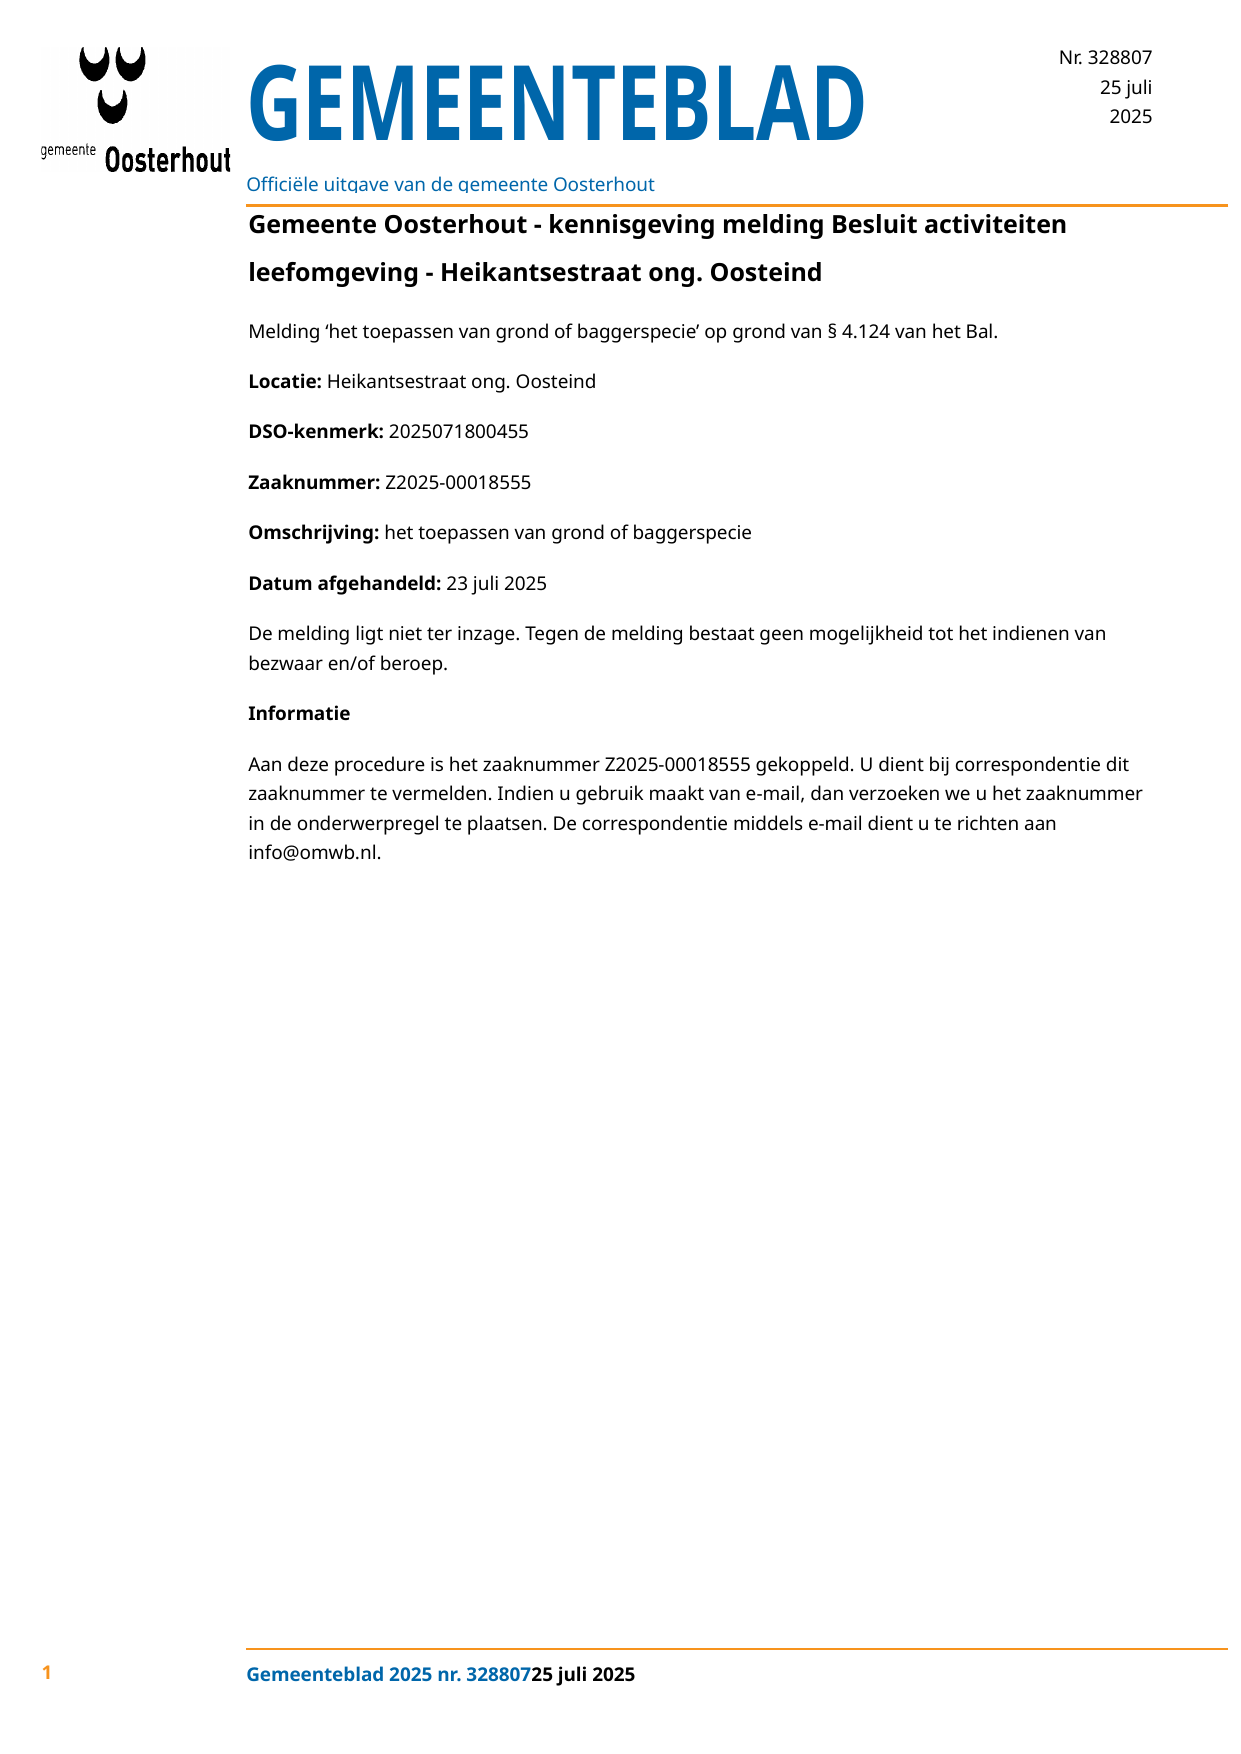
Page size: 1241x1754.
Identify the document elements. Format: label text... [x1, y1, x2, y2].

text Informatie [248, 700, 1152, 726]
picture [41, 47, 231, 172]
text Locatie: Heikantsestraat ong. Oosteind [248, 368, 1152, 394]
text De melding ligt niet ter inzage. Tegen de melding bestaat geen mogelijkheid tot het indienen van bezwaar en/of beroep. [248, 620, 1152, 676]
text Zaaknummer: Z2025-00018555 [248, 469, 1152, 495]
text Aan deze procedure is het zaaknummer Z2025-00018555 gekoppeld. U dient bij correspondentie dit zaaknummer te vermelden. Indien u gebruik maakt van e-mail, dan verzoeken we u het zaaknummer in de onderwerpregel te plaatsen. De correspondentie middels e-mail dient u te richten aan info@omwb.nl. [248, 751, 1152, 865]
text Gemeente Oosterhout - kennisgeving melding Besluit activiteiten leefomgeving - Heikantsestraat ong. Oosteind [248, 207, 1152, 288]
text Omschrijving: het toepassen van grond of baggerspecie [248, 519, 1152, 545]
text Datum afgehandeld: 23 juli 2025 [248, 570, 1152, 596]
text Melding ‘het toepassen van grond of baggerspecie’ op grond van § 4.124 van het Bal. [248, 318, 1152, 344]
text DSO-kenmerk: 2025071800455 [248, 419, 1152, 444]
